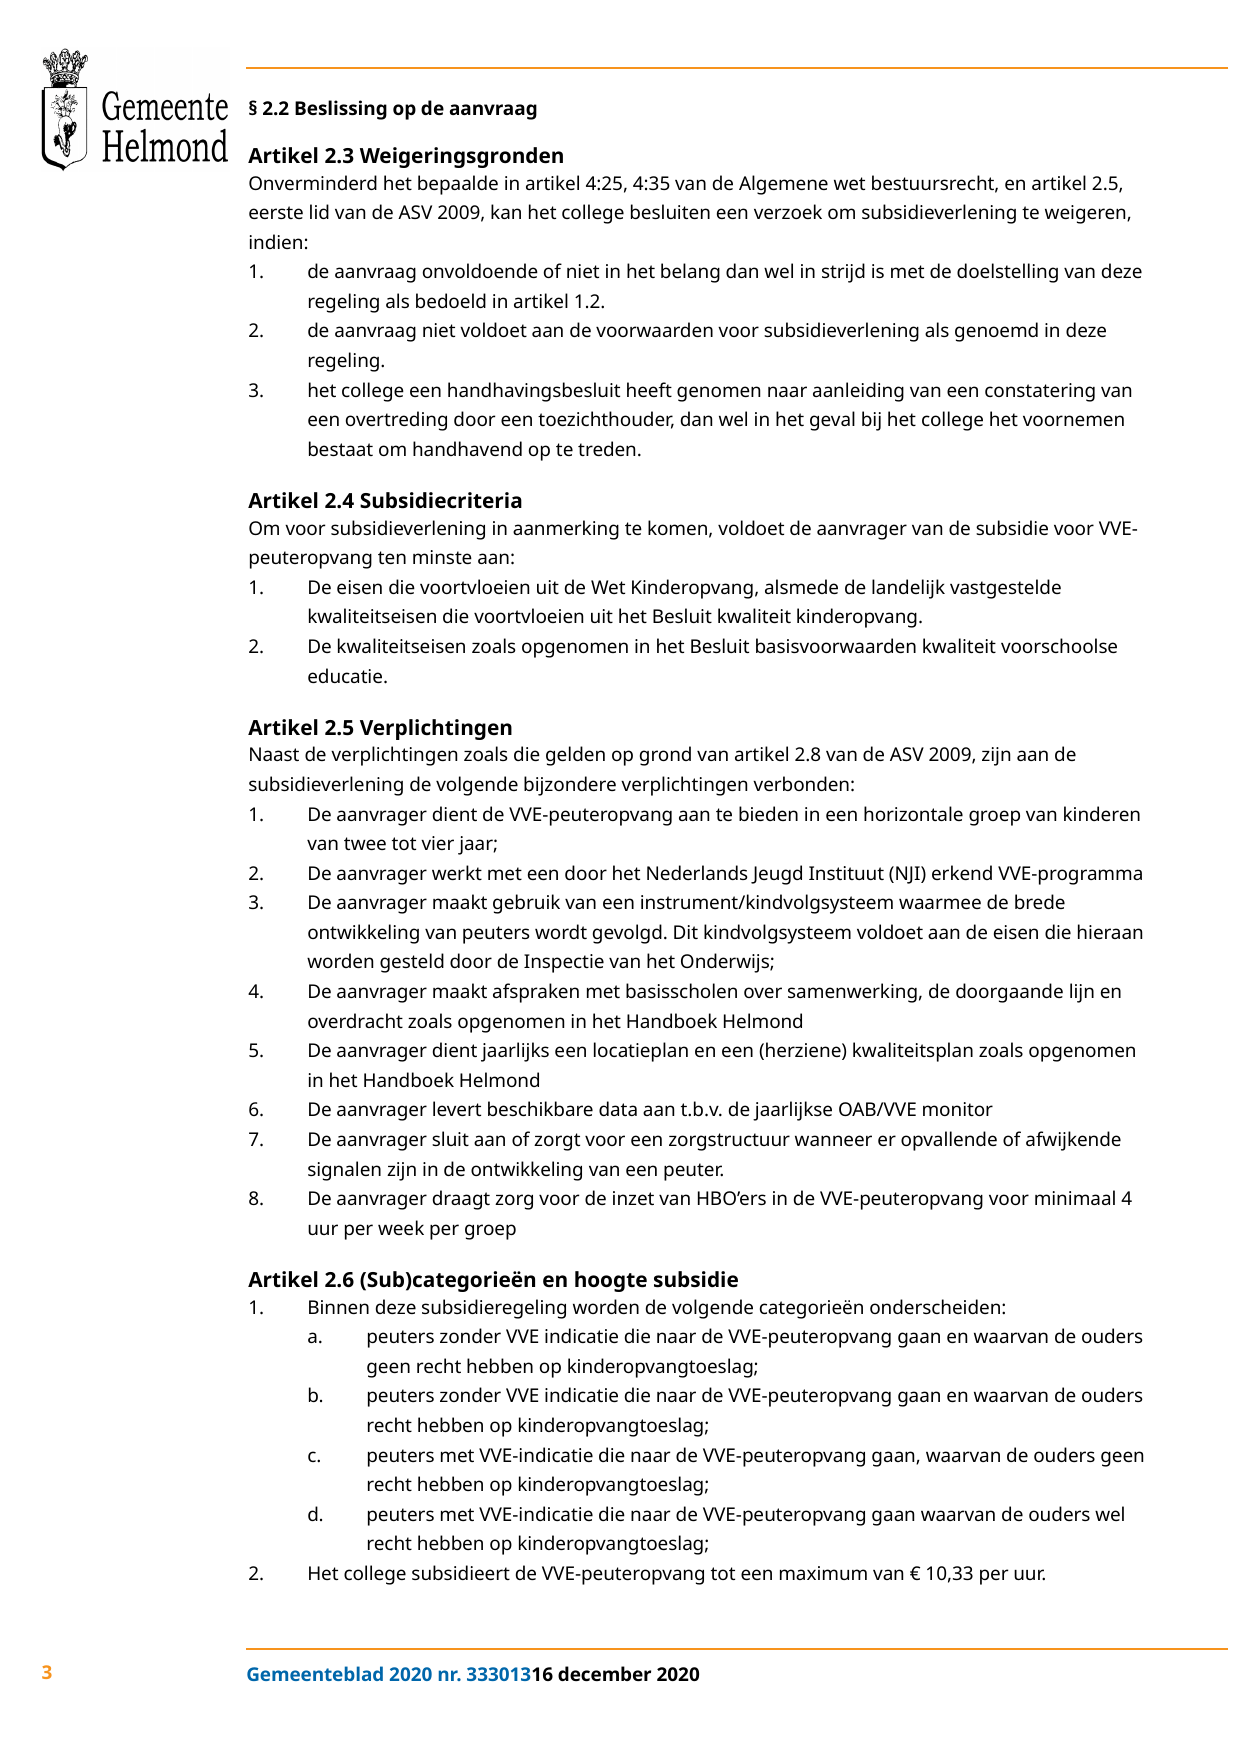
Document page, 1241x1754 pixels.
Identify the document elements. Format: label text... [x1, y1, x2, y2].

list het college een handhavingsbesluit heeft genomen naar aanleiding van een constatering van een overtreding door een toezichthouder, dan wel in het geval bij het college het voornemen bestaat om handhavend op te treden. [248, 377, 1152, 462]
text § 2.2 Beslissing op de aanvraag [248, 95, 1152, 121]
list De eisen die voortvloeien uit de Wet Kinderopvang, alsmede de landelijk vastgestelde kwaliteitseisen die voortvloeien uit het Besluit kwaliteit kinderopvang. [248, 574, 1152, 629]
list de aanvraag onvoldoende of niet in het belang dan wel in strijd is met de doelstelling van deze regeling als bedoeld in artikel 1.2. [248, 258, 1152, 314]
picture [41, 47, 231, 172]
list peuters zonder VVE indicatie die naar de VVE-peuteropvang gaan en waarvan de ouders geen recht hebben op kinderopvangtoeslag; [307, 1323, 1152, 1379]
text Om voor subsidieverlening in aanmerking te komen, voldoet de aanvrager van de subsidie voor VVE-peuteropvang ten minste aan: [248, 515, 1152, 570]
text Naast de verplichtingen zoals die gelden op grond van artikel 2.8 van de ASV 2009, zijn aan de subsidieverlening de volgende bijzondere verplichtingen verbonden: [248, 742, 1152, 797]
list De aanvrager levert beschikbare data aan t.b.v. de jaarlijkse OAB/VVE monitor [248, 1097, 1152, 1122]
list peuters met VVE-indicatie die naar de VVE-peuteropvang gaan, waarvan de ouders geen recht hebben op kinderopvangtoeslag; [307, 1442, 1152, 1497]
list peuters zonder VVE indicatie die naar de VVE-peuteropvang gaan en waarvan de ouders recht hebben op kinderopvangtoeslag; [307, 1383, 1152, 1438]
list De aanvrager draagt zorg voor de inzet van HBO’ers in de VVE-peuteropvang voor minimaal 4 uur per week per groep [248, 1185, 1152, 1241]
list De aanvrager sluit aan of zorgt voor een zorgstructuur wanneer er opvallende of afwijkende signalen zijn in de ontwikkeling van een peuter. [248, 1126, 1152, 1182]
list De aanvrager maakt gebruik van een instrument/kindvolgsysteem waarmee de brede ontwikkeling van peuters wordt gevolgd. Dit kindvolgsysteem voldoet aan de eisen die hieraan worden gesteld door de Inspectie van het Onderwijs; [248, 889, 1152, 974]
text Artikel 2.6 (Sub)categorieën en hoogte subsidie [248, 1265, 1152, 1294]
list peuters met VVE-indicatie die naar de VVE-peuteropvang gaan waarvan de ouders wel recht hebben op kinderopvangtoeslag; [307, 1501, 1152, 1556]
list Binnen deze subsidieregeling worden de volgende categorieën onderscheiden: [248, 1294, 1152, 1319]
list De kwaliteitseisen zoals opgenomen in het Besluit basisvoorwaarden kwaliteit voorschoolse educatie. [248, 633, 1152, 688]
list De aanvrager dient de VVE-peuteropvang aan te bieden in een horizontale groep van kinderen van twee tot vier jaar; [248, 801, 1152, 856]
list De aanvrager maakt afspraken met basisscholen over samenwerking, de doorgaande lijn en overdracht zoals opgenomen in het Handboek Helmond [248, 978, 1152, 1034]
list De aanvrager dient jaarlijks een locatieplan en een (herziene) kwaliteitsplan zoals opgenomen in het Handboek Helmond [248, 1037, 1152, 1093]
list De aanvrager werkt met een door het Nederlands Jeugd Instituut (NJI) erkend VVE-programma [248, 860, 1152, 886]
text Artikel 2.4 Subsidiecriteria [248, 486, 1152, 515]
text Onverminderd het bepaalde in artikel 4:25, 4:35 van de Algemene wet bestuursrecht, en artikel 2.5, eerste lid van de ASV 2009, kan het college besluiten een verzoek om subsidieverlening te weigeren, indien: [248, 170, 1152, 255]
text Artikel 2.5 Verplichtingen [248, 713, 1152, 742]
list de aanvraag niet voldoet aan de voorwaarden voor subsidieverlening als genoemd in deze regeling. [248, 318, 1152, 373]
list Het college subsidieert de VVE-peuteropvang tot een maximum van € 10,33 per uur. [248, 1560, 1152, 1586]
text Artikel 2.3 Weigeringsgronden [248, 141, 1152, 170]
